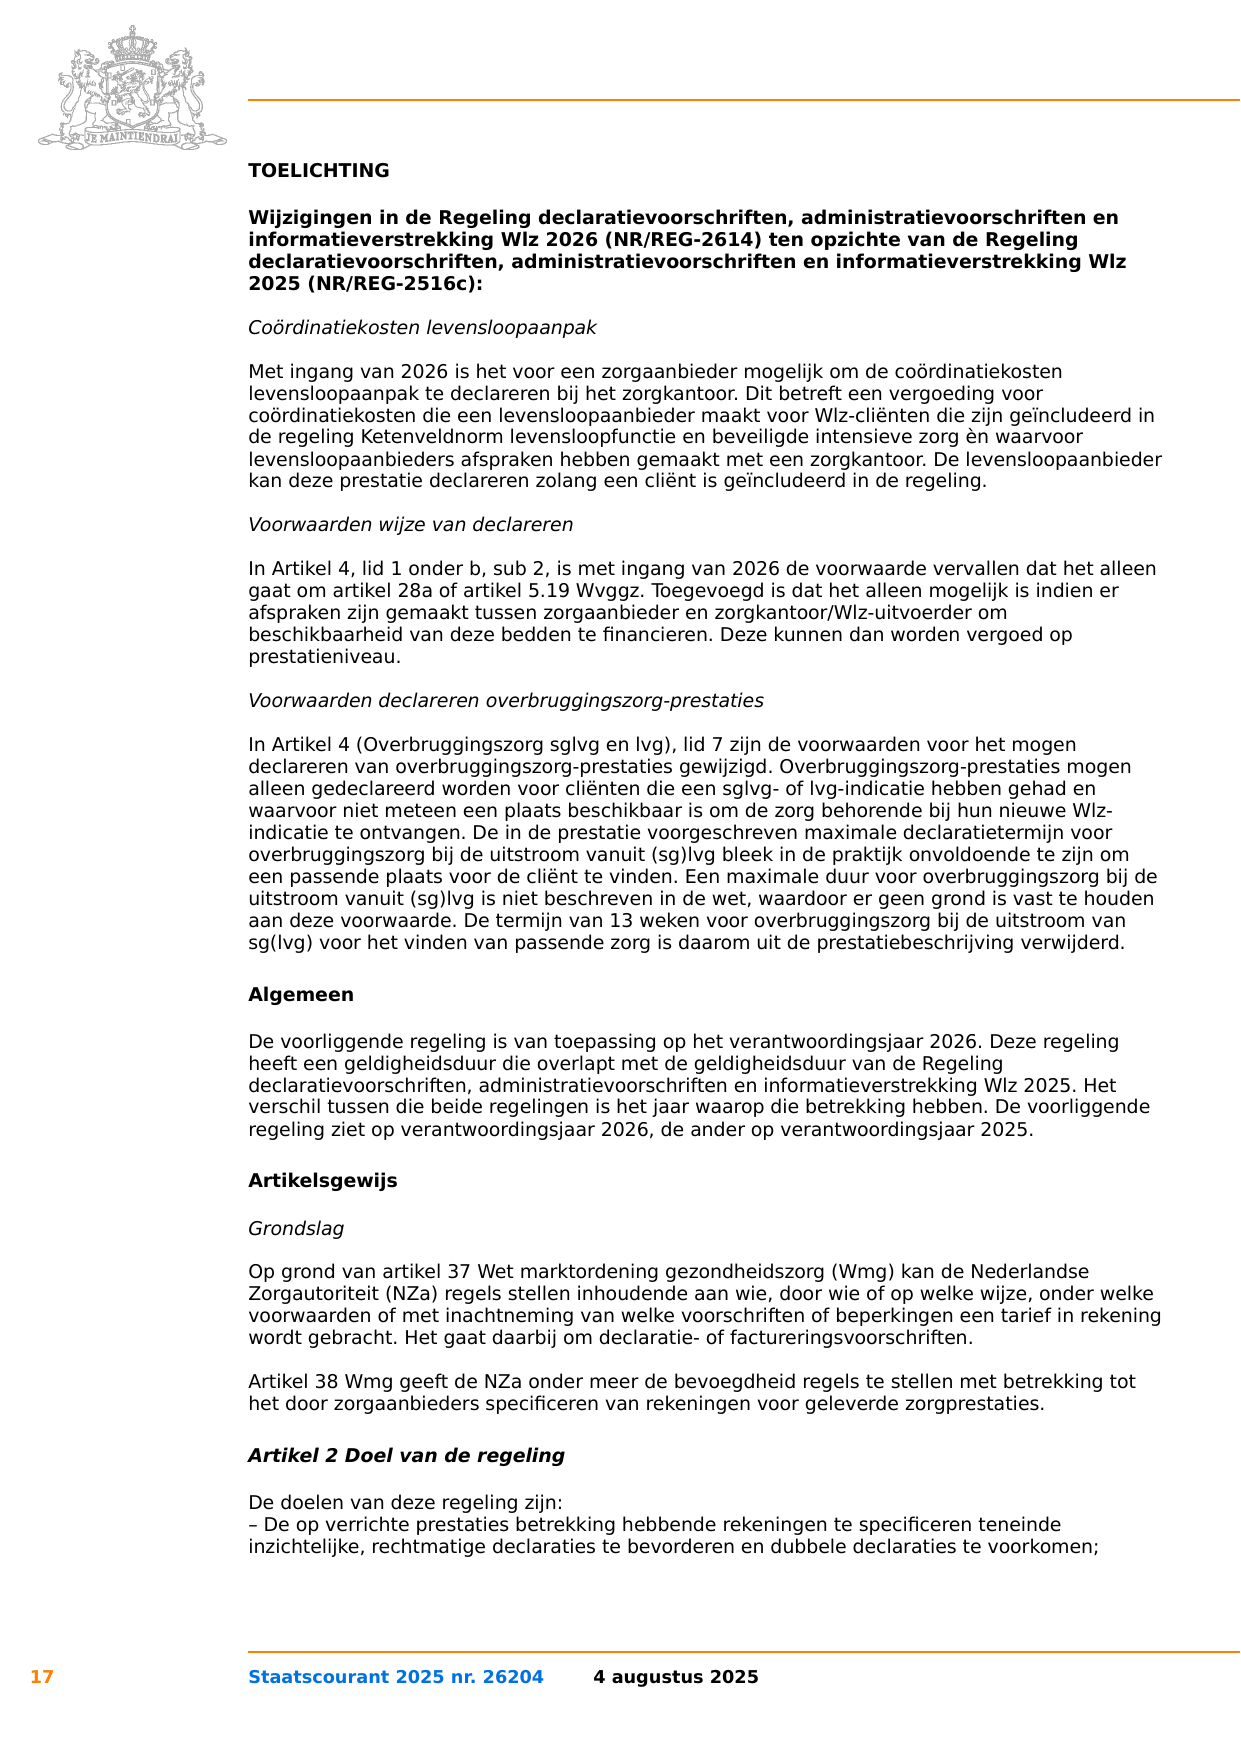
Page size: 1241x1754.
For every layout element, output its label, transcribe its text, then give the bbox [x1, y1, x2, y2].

text Artikel 38 Wmg geeft de NZa onder meer de bevoegdheid regels te stellen met betrekking tot het door zorgaanbieders specificeren van rekeningen voor geleverde zorgprestaties. [248, 1371, 1163, 1415]
subtitle Artikelsgewijs [248, 1170, 1163, 1192]
text In Artikel 4, lid 1 onder b, sub 2, is met ingang van 2026 de voorwaarde vervallen dat het alleen gaat om artikel 28a of artikel 5.19 Wvggz. Toegevoegd is dat het alleen mogelijk is indien er afspraken zijn gemaakt tussen zorgaanbieder en zorgkantoor/Wlz-uitvoerder om beschikbaarheid van deze bedden te financieren. Deze kunnen dan worden vergoed op prestatieniveau. [248, 558, 1163, 668]
subtitle Coördinatiekosten levensloopaanpak [248, 317, 1163, 339]
picture [38, 25, 227, 150]
text De voorliggende regeling is van toepassing op het verantwoordingsjaar 2026. Deze regeling heeft een geldigheidsduur die overlapt met de geldigheidsduur van de Regeling declaratievoorschriften, administratievoorschriften en informatieverstrekking Wlz 2025. Het verschil tussen die beide regelingen is het jaar waarop die betrekking hebben. De voorliggende regeling ziet op verantwoordingsjaar 2026, de ander op verantwoordingsjaar 2025. [248, 1031, 1163, 1140]
text De doelen van deze regeling zijn: [248, 1492, 1163, 1514]
subtitle Voorwaarden declareren overbruggingszorg-prestaties [248, 690, 1163, 712]
text Met ingang van 2026 is het voor een zorgaanbieder mogelijk om de coördinatiekosten levensloopaanpak te declareren bij het zorgkantoor. Dit betreft een vergoeding voor coördinatiekosten die een levensloopaanbieder maakt voor Wlz-cliënten die zijn geïncludeerd in de regeling Ketenveldnorm levensloopfunctie en beveiligde intensieve zorg èn waarvoor levensloopaanbieders afspraken hebben gemaakt met een zorgkantoor. De levensloopaanbieder kan deze prestatie declareren zolang een cliënt is geïncludeerd in de regeling. [248, 361, 1163, 492]
text Wijzigingen in de Regeling declaratievoorschriften, administratievoorschriften en informatieverstrekking Wlz 2026 (NR/REG-2614) ten opzichte van de Regeling declaratievoorschriften, administratievoorschriften en informatieverstrekking Wlz 2025 (NR/REG-2516c): [248, 207, 1163, 295]
text – De op verrichte prestaties betrekking hebbende rekeningen te specificeren teneinde inzichtelijke, rechtmatige declaraties te bevorderen en dubbele declaraties te voorkomen; [248, 1514, 1163, 1558]
subtitle Voorwaarden wijze van declareren [248, 514, 1163, 536]
text Op grond van artikel 37 Wet marktordening gezondheidszorg (Wmg) kan de Nederlandse Zorgautoriteit (NZa) regels stellen inhoudende aan wie, door wie of op welke wijze, onder welke voorwaarden of met inachtneming van welke voorschriften of beperkingen een tarief in rekening wordt gebracht. Het gaat daarbij om declaratie- of factureringsvoorschriften. [248, 1261, 1163, 1349]
subtitle TOELICHTING [248, 160, 1163, 182]
subtitle Artikel 2 Doel van de regeling [248, 1445, 1163, 1467]
subtitle Grondslag [248, 1217, 1163, 1239]
text In Artikel 4 (Overbruggingszorg sglvg en lvg), lid 7 zijn de voorwaarden voor het mogen declareren van overbruggingszorg-prestaties gewijzigd. Overbruggingszorg-prestaties mogen alleen gedeclareerd worden voor cliënten die een sglvg- of lvg-indicatie hebben gehad en waarvoor niet meteen een plaats beschikbaar is om de zorg behorende bij hun nieuwe Wlz-indicatie te ontvangen. De in de prestatie voorgeschreven maximale declaratietermijn voor overbruggingszorg bij de uitstroom vanuit (sg)lvg bleek in de praktijk onvoldoende te zijn om een passende plaats voor de cliënt te vinden. Een maximale duur voor overbruggingszorg bij de uitstroom vanuit (sg)lvg is niet beschreven in de wet, waardoor er geen grond is vast te houden aan deze voorwaarde. De termijn van 13 weken voor overbruggingszorg bij de uitstroom van sg(lvg) voor het vinden van passende zorg is daarom uit de prestatiebeschrijving verwijderd. [248, 734, 1163, 953]
subtitle Algemeen [248, 983, 1163, 1006]
